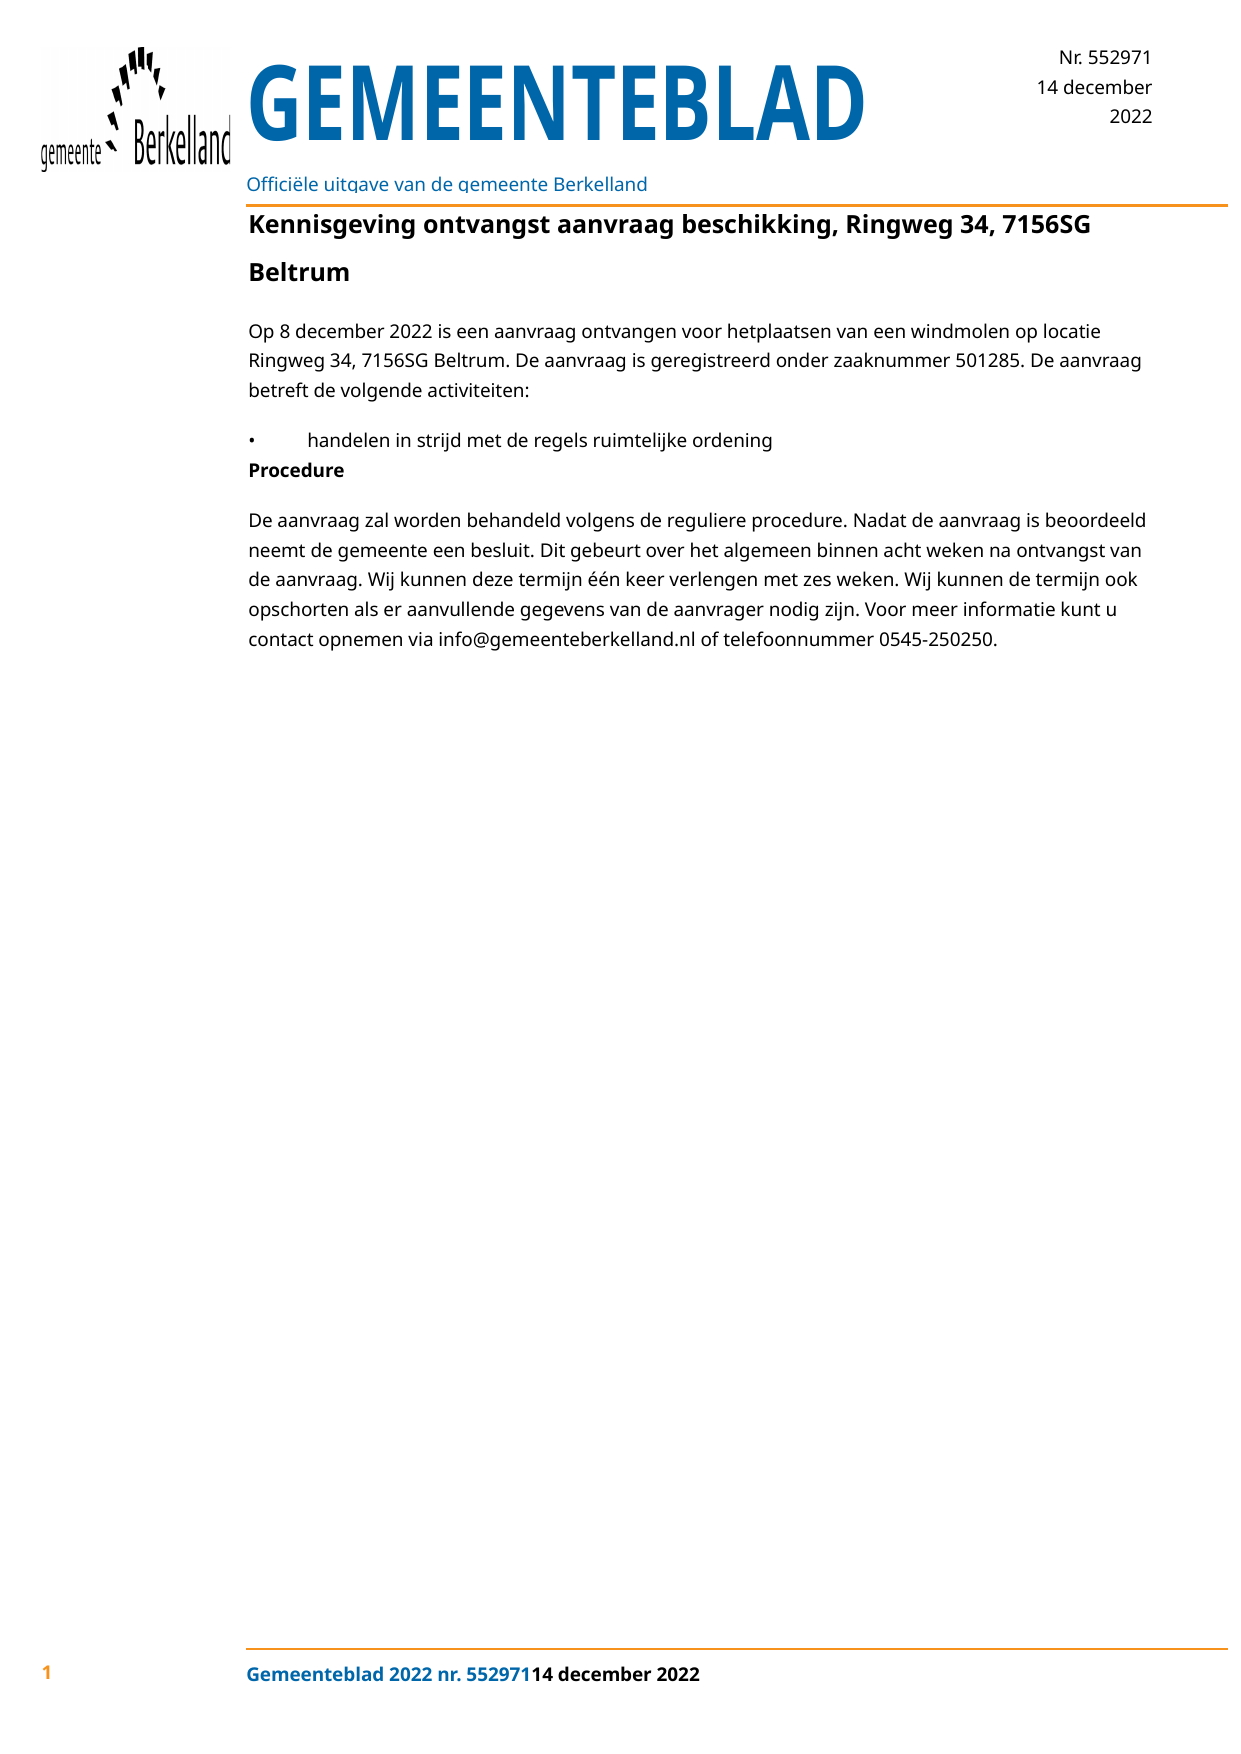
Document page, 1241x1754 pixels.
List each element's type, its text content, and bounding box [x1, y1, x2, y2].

text Procedure [248, 457, 1152, 483]
list handelen in strijd met de regels ruimtelijke ordening [248, 427, 1152, 453]
text Kennisgeving ontvangst aanvraag beschikking, Ringweg 34, 7156SG Beltrum [248, 207, 1152, 288]
text De aanvraag zal worden behandeld volgens de reguliere procedure. Nadat de aanvraag is beoordeeld neemt de gemeente een besluit. Dit gebeurt over het algemeen binnen acht weken na ontvangst van de aanvraag. Wij kunnen deze termijn één keer verlengen met zes weken. Wij kunnen de termijn ook opschorten als er aanvullende gegevens van de aanvrager nodig zijn. Voor meer informatie kunt u contact opnemen via info@gemeenteberkelland.nl of telefoonnummer 0545-250250. [248, 507, 1152, 652]
picture [41, 47, 231, 172]
text Op 8 december 2022 is een aanvraag ontvangen voor hetplaatsen van een windmolen op locatie Ringweg 34, 7156SG Beltrum. De aanvraag is geregistreerd onder zaaknummer 501285. De aanvraag betreft de volgende activiteiten: [248, 318, 1152, 403]
